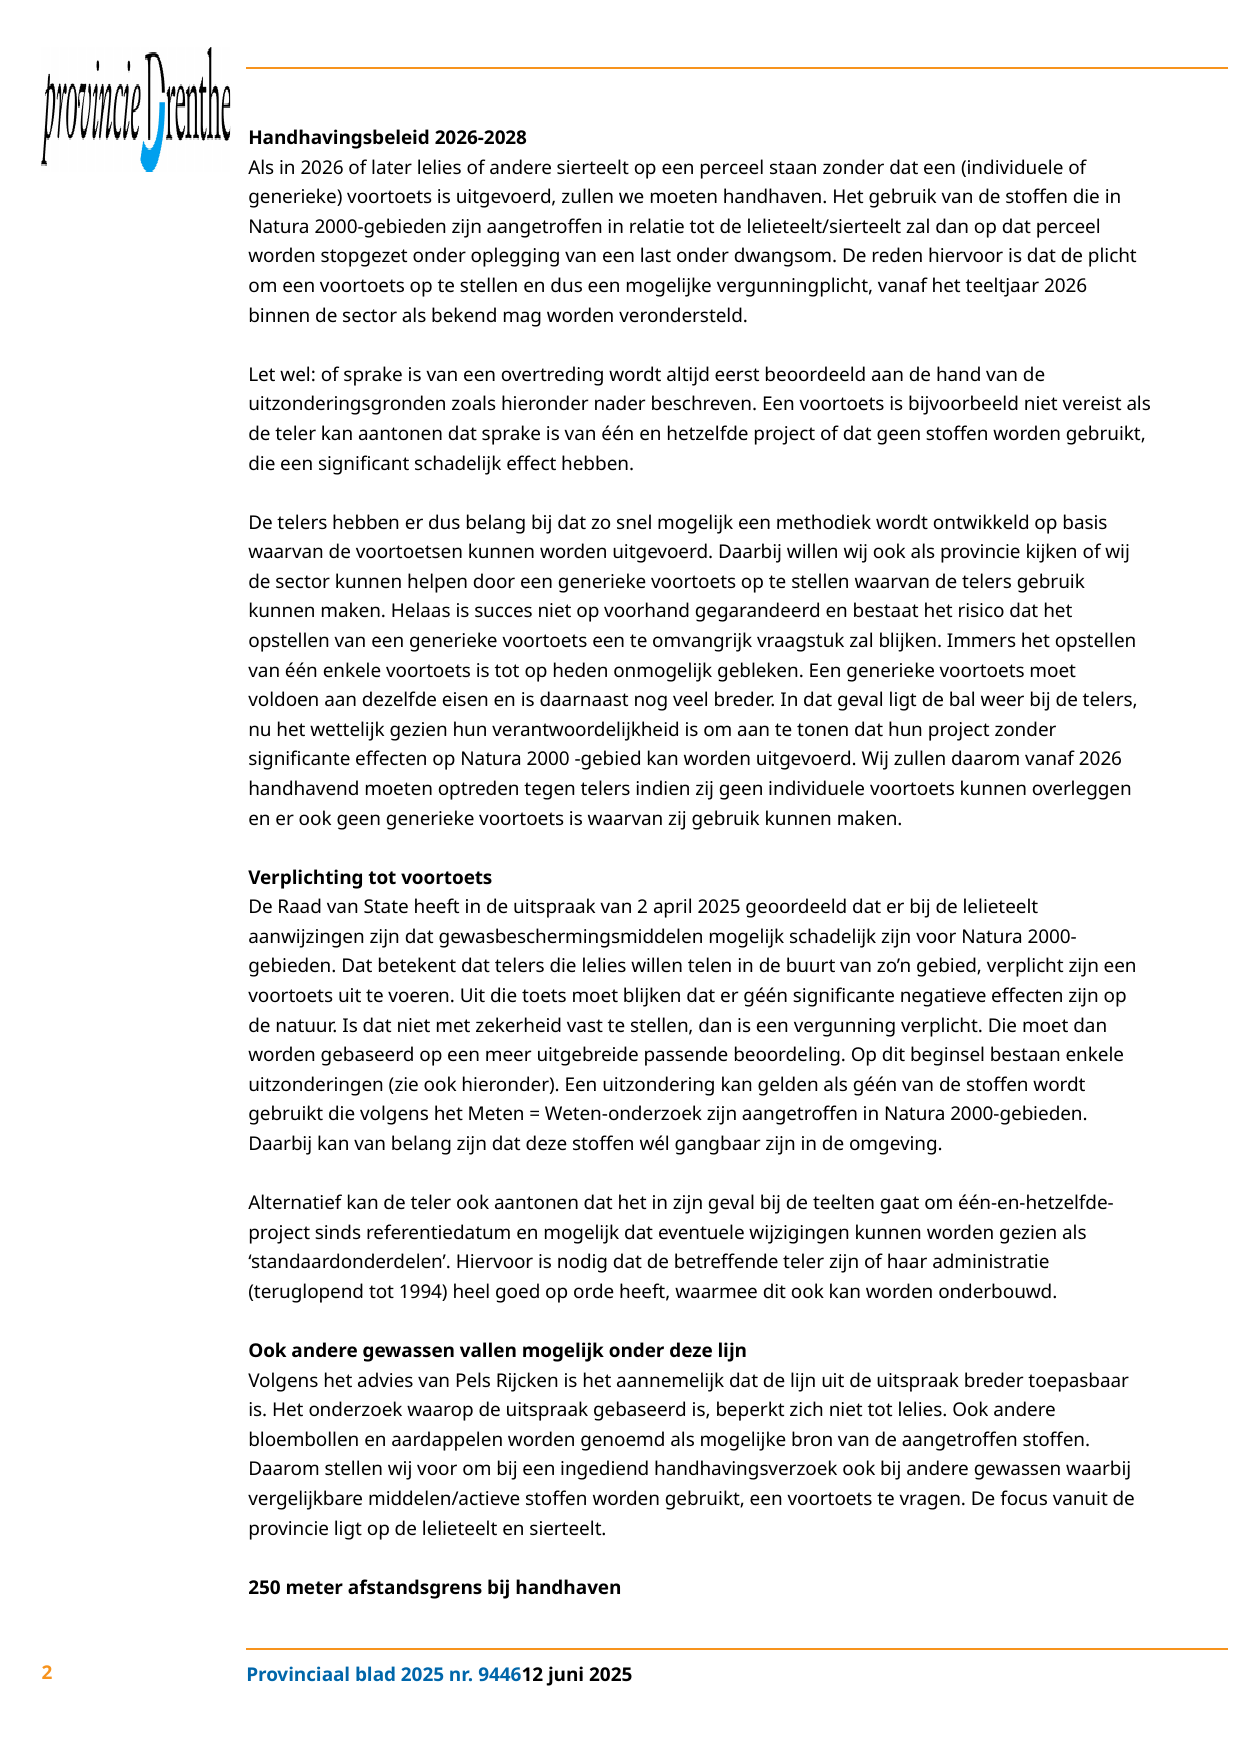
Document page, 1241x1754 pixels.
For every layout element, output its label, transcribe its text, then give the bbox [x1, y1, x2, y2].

text 250 meter afstandsgrens bij handhaven [248, 1574, 1152, 1600]
text De Raad van State heeft in de uitspraak van 2 april 2025 geoordeeld dat er bij de lelieteelt aanwijzingen zijn dat gewasbeschermingsmiddelen mogelijk schadelijk zijn voor Natura 2000-gebieden. Dat betekent dat telers die lelies willen telen in de buurt van zo’n gebied, verplicht zijn een voortoets uit te voeren. Uit die toets moet blijken dat er géén significante negatieve effecten zijn op de natuur. Is dat niet met zekerheid vast te stellen, dan is een vergunning verplicht. Die moet dan worden gebaseerd op een meer uitgebreide passende beoordeling. Op dit beginsel bestaan enkele uitzonderingen (zie ook hieronder). Een uitzondering kan gelden als géén van de stoffen wordt gebruikt die volgens het Meten = Weten-onderzoek zijn aangetroffen in Natura 2000-gebieden. Daarbij kan van belang zijn dat deze stoffen wél gangbaar zijn in de omgeving. [248, 893, 1152, 1156]
text Ook andere gewassen vallen mogelijk onder deze lijn [248, 1337, 1152, 1363]
text Volgens het advies van Pels Rijcken is het aannemelijk dat de lijn uit de uitspraak breder toepasbaar is. Het onderzoek waarop de uitspraak gebaseerd is, beperkt zich niet tot lelies. Ook andere bloembollen en aardappelen worden genoemd als mogelijke bron van de aangetroffen stoffen. Daarom stellen wij voor om bij een ingediend handhavingsverzoek ook bij andere gewassen waarbij vergelijkbare middelen/actieve stoffen worden gebruikt, een voortoets te vragen. De focus vanuit de provincie ligt op de lelieteelt en sierteelt. [248, 1367, 1152, 1541]
text Als in 2026 of later lelies of andere sierteelt op een perceel staan zonder dat een (individuele of generieke) voortoets is uitgevoerd, zullen we moeten handhaven. Het gebruik van de stoffen die in Natura 2000-gebieden zijn aangetroffen in relatie tot de lelieteelt/sierteelt zal dan op dat perceel worden stopgezet onder oplegging van een last onder dwangsom. De reden hiervoor is dat de plicht om een voortoets op te stellen en dus een mogelijke vergunningplicht, vanaf het teeltjaar 2026 binnen de sector als bekend mag worden verondersteld. [248, 154, 1152, 328]
text Let wel: of sprake is van een overtreding wordt altijd eerst beoordeeld aan de hand van de uitzonderingsgronden zoals hieronder nader beschreven. Een voortoets is bijvoorbeeld niet vereist als de teler kan aantonen dat sprake is van één en hetzelfde project of dat geen stoffen worden gebruikt, die een significant schadelijk effect hebben. [248, 361, 1152, 476]
picture [41, 47, 231, 172]
text De telers hebben er dus belang bij dat zo snel mogelijk een methodiek wordt ontwikkeld op basis waarvan de voortoetsen kunnen worden uitgevoerd. Daarbij willen wij ook als provincie kijken of wij de sector kunnen helpen door een generieke voortoets op te stellen waarvan de telers gebruik kunnen maken. Helaas is succes niet op voorhand gegarandeerd en bestaat het risico dat het opstellen van een generieke voortoets een te omvangrijk vraagstuk zal blijken. Immers het opstellen van één enkele voortoets is tot op heden onmogelijk gebleken. Een generieke voortoets moet voldoen aan dezelfde eisen en is daarnaast nog veel breder. In dat geval ligt de bal weer bij de telers, nu het wettelijk gezien hun verantwoordelijkheid is om aan te tonen dat hun project zonder significante effecten op Natura 2000 -gebied kan worden uitgevoerd. Wij zullen daarom vanaf 2026 handhavend moeten optreden tegen telers indien zij geen individuele voortoets kunnen overleggen en er ook geen generieke voortoets is waarvan zij gebruik kunnen maken. [248, 509, 1152, 831]
text Alternatief kan de teler ook aantonen dat het in zijn geval bij de teelten gaat om één-en-hetzelfde-project sinds referentiedatum en mogelijk dat eventuele wijzigingen kunnen worden gezien als ‘standaardonderdelen’. Hiervoor is nodig dat de betreffende teler zijn of haar administratie (teruglopend tot 1994) heel goed op orde heeft, waarmee dit ook kan worden onderbouwd. [248, 1189, 1152, 1304]
text Verplichting tot voortoets [248, 864, 1152, 890]
text Handhavingsbeleid 2026-2028 [248, 124, 1152, 150]
